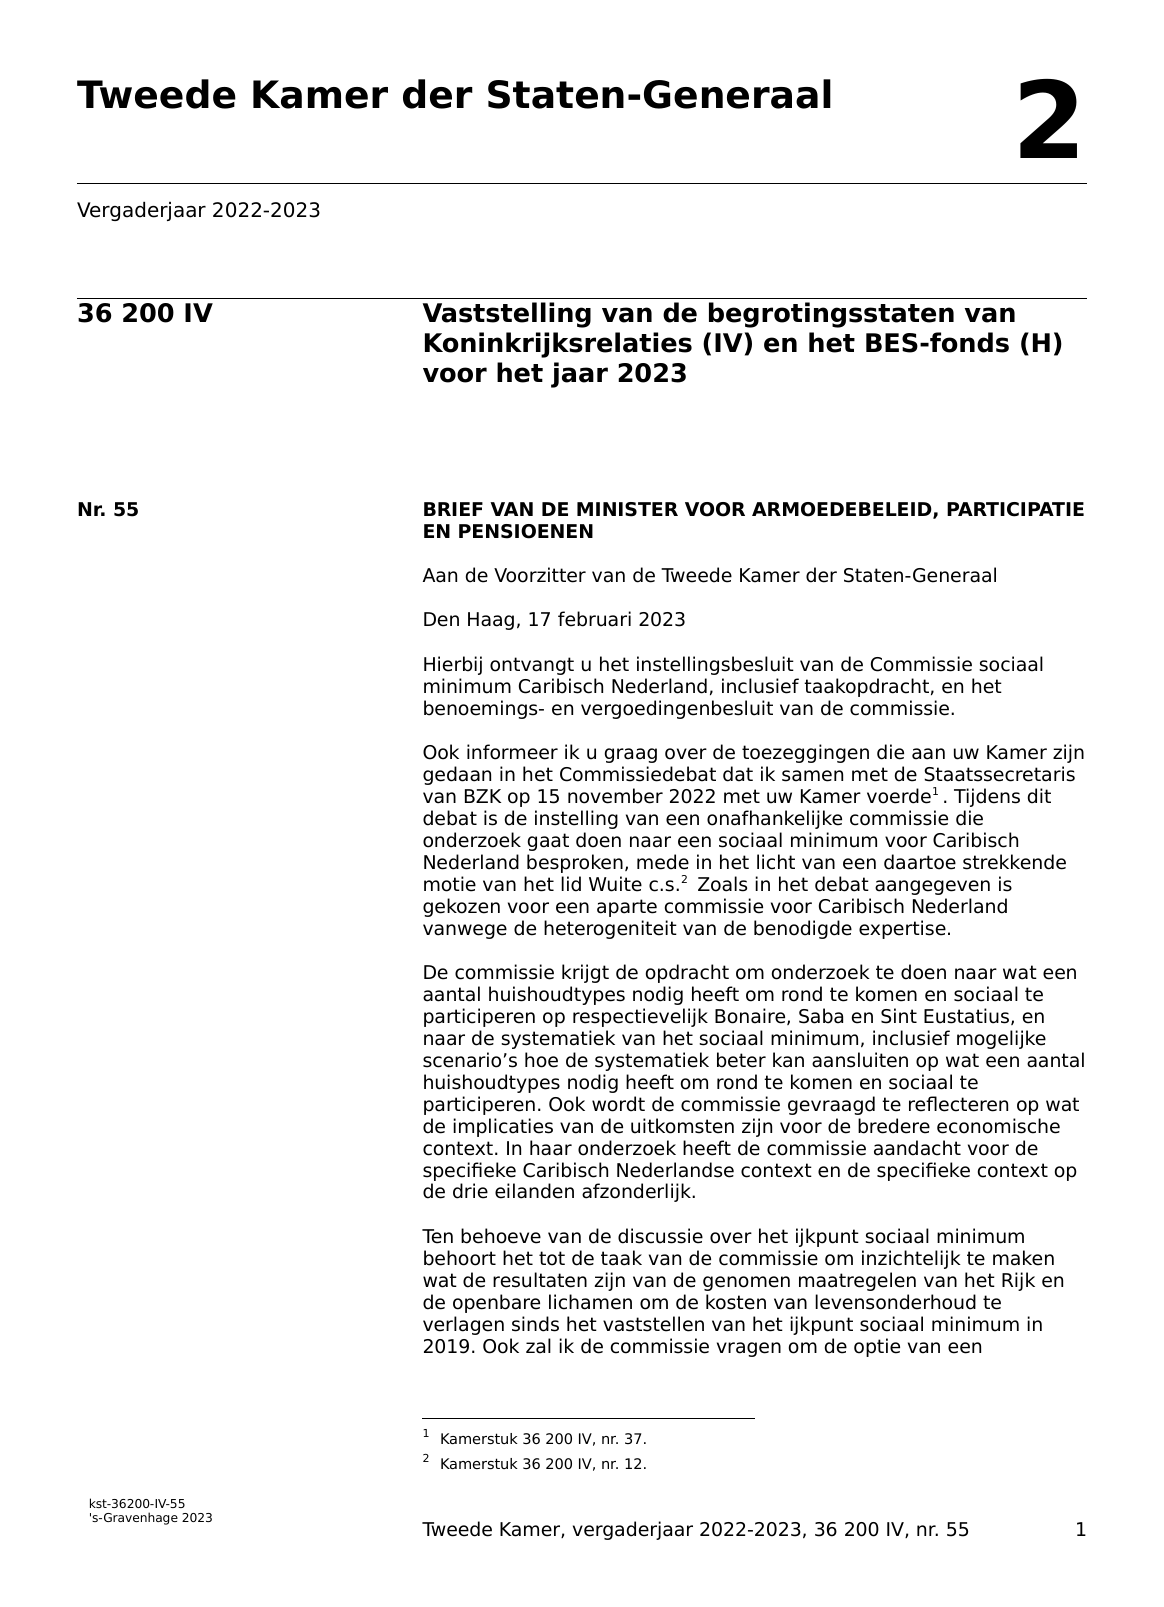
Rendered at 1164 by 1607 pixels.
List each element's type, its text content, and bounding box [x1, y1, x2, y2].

subtitle Nr. 55 BRIEF VAN DE MINISTER VOOR ARMOEDEBELEID, PARTICIPATIE EN PENSIOENEN [77, 499, 1087, 543]
text De commissie krijgt de opdracht om onderzoek te doen naar wat een aantal huishoudtypes nodig heeft om rond te komen en sociaal te participeren op respectievelijk Bonaire, Saba en Sint Eustatius, en naar de systematiek van het sociaal minimum, inclusief mogelijke scenario’s hoe de systematiek beter kan aansluiten op wat een aantal huishoudtypes nodig heeft om rond te komen en sociaal te participeren. Ook wordt de commissie gevraagd te reflecteren op wat de implicaties van de uitkomsten zijn voor de bredere economische context. In haar onderzoek heeft de commissie aandacht voor de specifieke Caribisch Nederlandse context en de specifieke context op de drie eilanden afzonderlijk. [422, 962, 1087, 1203]
text Ten behoeve van de discussie over het ijkpunt sociaal minimum behoort het tot de taak van de commissie om inzichtelijk te maken wat de resultaten zijn van de genomen maatregelen van het Rijk en de openbare lichamen om de kosten van levensonderhoud te verlagen sinds het vaststellen van het ijkpunt sociaal minimum in 2019. Ook zal ik de commissie vragen om de optie van een [422, 1226, 1087, 1357]
text kst-36200-IV-55 [88, 1497, 323, 1511]
text Aan de Voorzitter van de Tweede Kamer der Staten-Generaal [422, 565, 1087, 587]
text Kamerstuk 36 200 IV, nr. 12. [422, 1452, 1087, 1474]
text Hierbij ontvangt u het instellingsbesluit van de Commissie sociaal minimum Caribisch Nederland, inclusief taakopdracht, en het benoemings- en vergoedingenbesluit van de commissie. [422, 653, 1087, 719]
subtitle 36 200 IV Vaststelling van de begrotingsstaten van Koninkrijksrelaties (IV) en het BES-fonds (H) voor het jaar 2023 [77, 299, 1087, 388]
text Den Haag, 17 februari 2023 [422, 609, 1087, 631]
table_header Tweede Kamer der Staten-Generaal [77, 59, 886, 183]
table_header 2 [886, 59, 1087, 183]
text Ook informeer ik u graag over de toezeggingen die aan uw Kamer zijn gedaan in het Commissiedebat dat ik samen met de Staatssecretaris van BZK op 15 november 2022 met uw Kamer voerde. Tijdens dit debat is de instelling van een onafhankelijke commissie die onderzoek gaat doen naar een sociaal minimum voor Caribisch Nederland besproken, mede in het licht van een daartoe strekkende motie van het lid Wuite c.s. Zoals in het debat aangegeven is gekozen voor een aparte commissie voor Caribisch Nederland vanwege de heterogeniteit van de benodigde expertise. [422, 742, 1087, 939]
text Kamerstuk 36 200 IV, nr. 37. [422, 1427, 1087, 1449]
table_cell Vergaderjaar 2022-2023 [77, 184, 1087, 298]
text 's-Gravenhage 2023 [88, 1511, 323, 1525]
